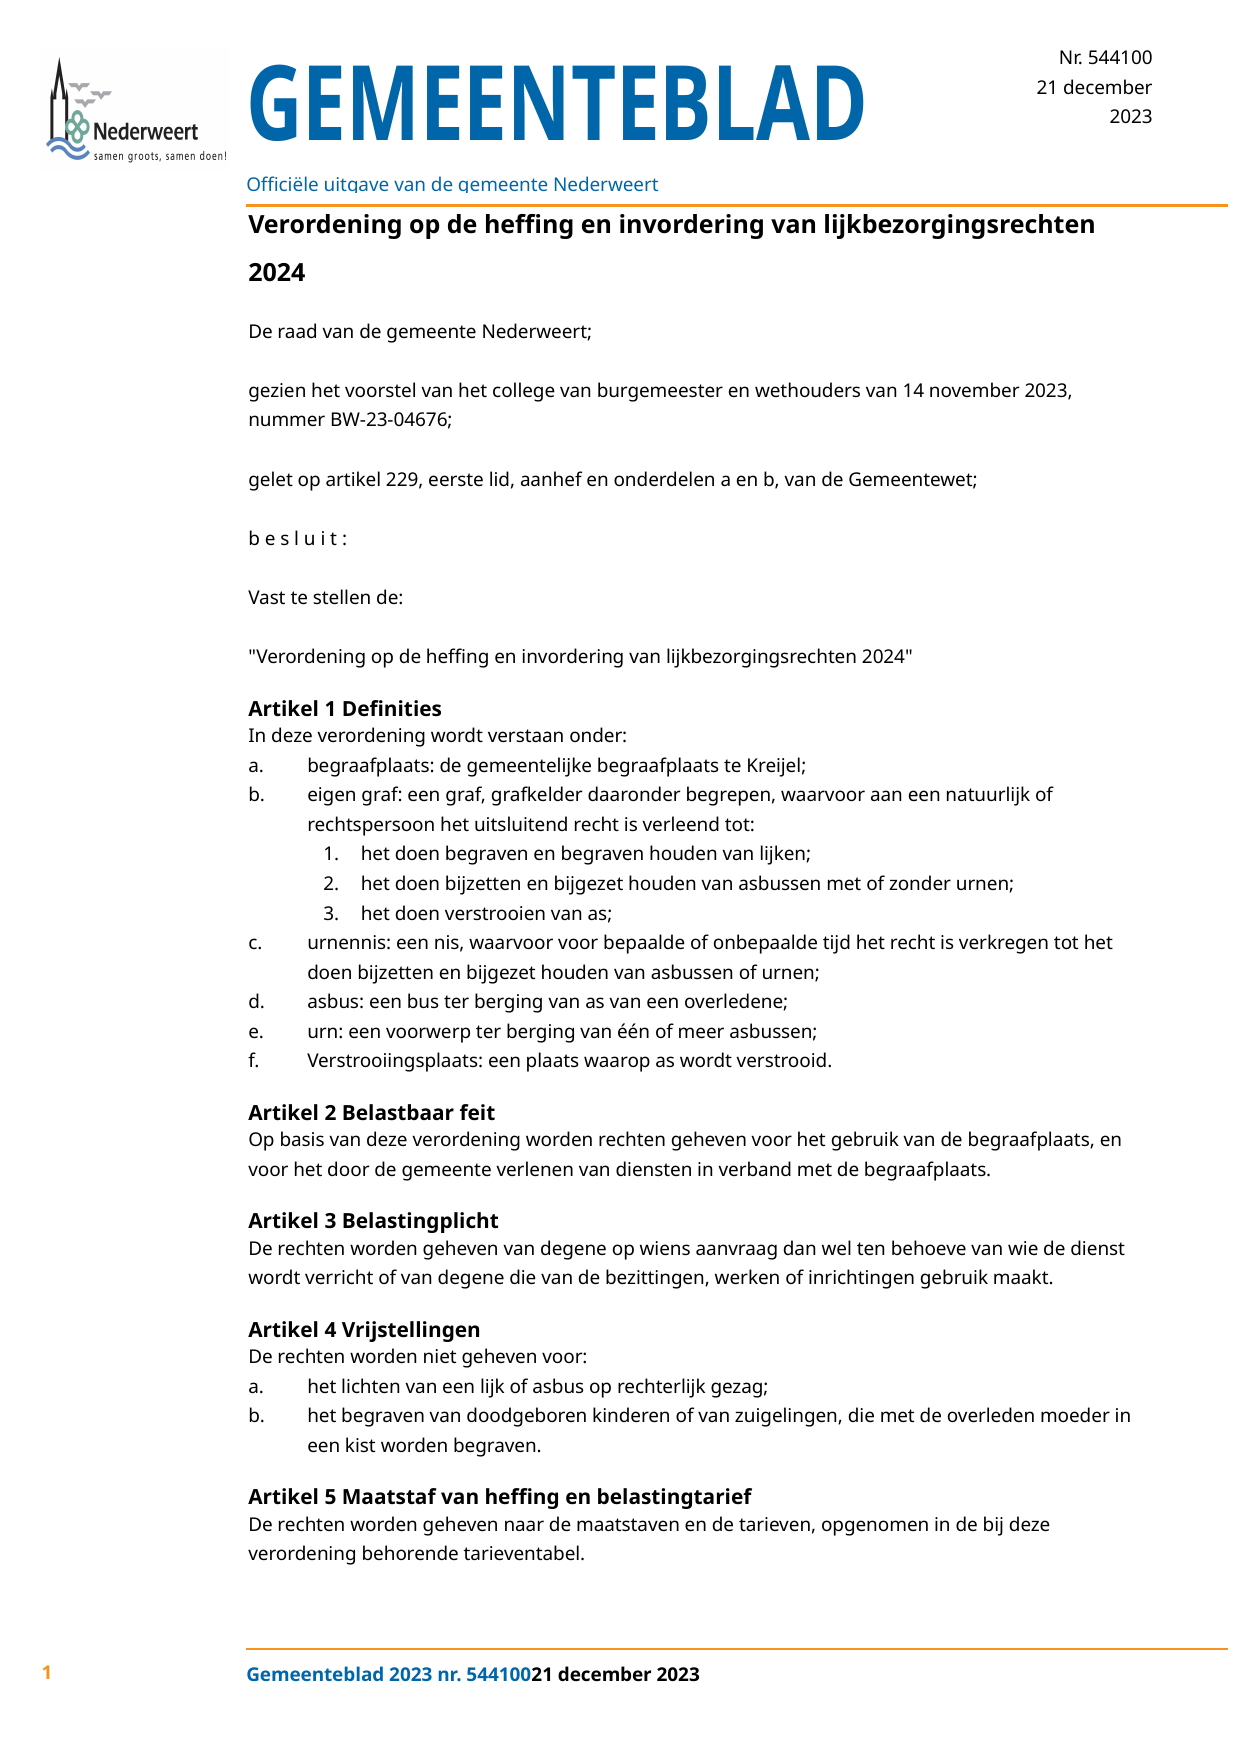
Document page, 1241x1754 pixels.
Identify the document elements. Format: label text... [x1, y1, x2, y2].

text Artikel 2 Belastbaar feit [248, 1098, 1152, 1126]
list Verstrooiingsplaats: een plaats waarop as wordt verstrooid. [248, 1048, 1152, 1073]
text De rechten worden niet geheven voor: [248, 1343, 1152, 1369]
text In deze verordening wordt verstaan onder: [248, 722, 1152, 748]
text Artikel 1 Definities [248, 694, 1152, 722]
list het doen bijzetten en bijgezet houden van asbussen met of zonder urnen; [323, 870, 1152, 896]
list urnennis: een nis, waarvoor voor bepaalde of onbepaalde tijd het recht is verkregen tot het doen bijzetten en bijgezet houden van asbussen of urnen; [248, 929, 1152, 984]
text Verordening op de heffing en invordering van lijkbezorgingsrechten 2024 [248, 207, 1152, 288]
list het begraven van doodgeboren kinderen of van zuigelingen, die met de overleden moeder in een kist worden begraven. [248, 1402, 1152, 1458]
list urn: een voorwerp ter berging van één of meer asbussen; [248, 1018, 1152, 1044]
text "Verordening op de heffing en invordering van lijkbezorgingsrechten 2024" [248, 643, 1152, 669]
text Vast te stellen de: [248, 584, 1152, 610]
text Op basis van deze verordening worden rechten geheven voor het gebruik van de begraafplaats, en voor het door de gemeente verlenen van diensten in verband met de begraafplaats. [248, 1126, 1152, 1182]
text Artikel 4 Vrijstellingen [248, 1315, 1152, 1343]
list asbus: een bus ter berging van as van een overledene; [248, 988, 1152, 1014]
text De rechten worden geheven van degene op wiens aanvraag dan wel ten behoeve van wie de dienst wordt verricht of van degene die van de bezittingen, werken of inrichtingen gebruik maakt. [248, 1235, 1152, 1290]
text nummer BW-23-04676; [248, 407, 1152, 432]
text b e s l u i t : [248, 525, 1152, 551]
list het lichten van een lijk of asbus op rechterlijk gezag; [248, 1373, 1152, 1399]
list het doen begraven en begraven houden van lijken; [323, 841, 1152, 866]
picture [41, 47, 231, 172]
text Artikel 3 Belastingplicht [248, 1206, 1152, 1235]
text gelet op artikel 229, eerste lid, aanhef en onderdelen a en b, van de Gemeentewet; [248, 466, 1152, 492]
list begraafplaats: de gemeentelijke begraafplaats te Kreijel; [248, 752, 1152, 777]
text De rechten worden geheven naar de maatstaven en de tarieven, opgenomen in de bij deze verordening behorende tarieventabel. [248, 1511, 1152, 1566]
text Artikel 5 Maatstaf van heffing en belastingtarief [248, 1482, 1152, 1511]
list eigen graf: een graf, grafkelder daaronder begrepen, waarvoor aan een natuurlijk of rechtspersoon het uitsluitend recht is verleend tot: [248, 781, 1152, 837]
text gezien het voorstel van het college van burgemeester en wethouders van 14 november 2023, [248, 377, 1152, 403]
list het doen verstrooien van as; [323, 900, 1152, 925]
text De raad van de gemeente Nederweert; [248, 318, 1152, 344]
